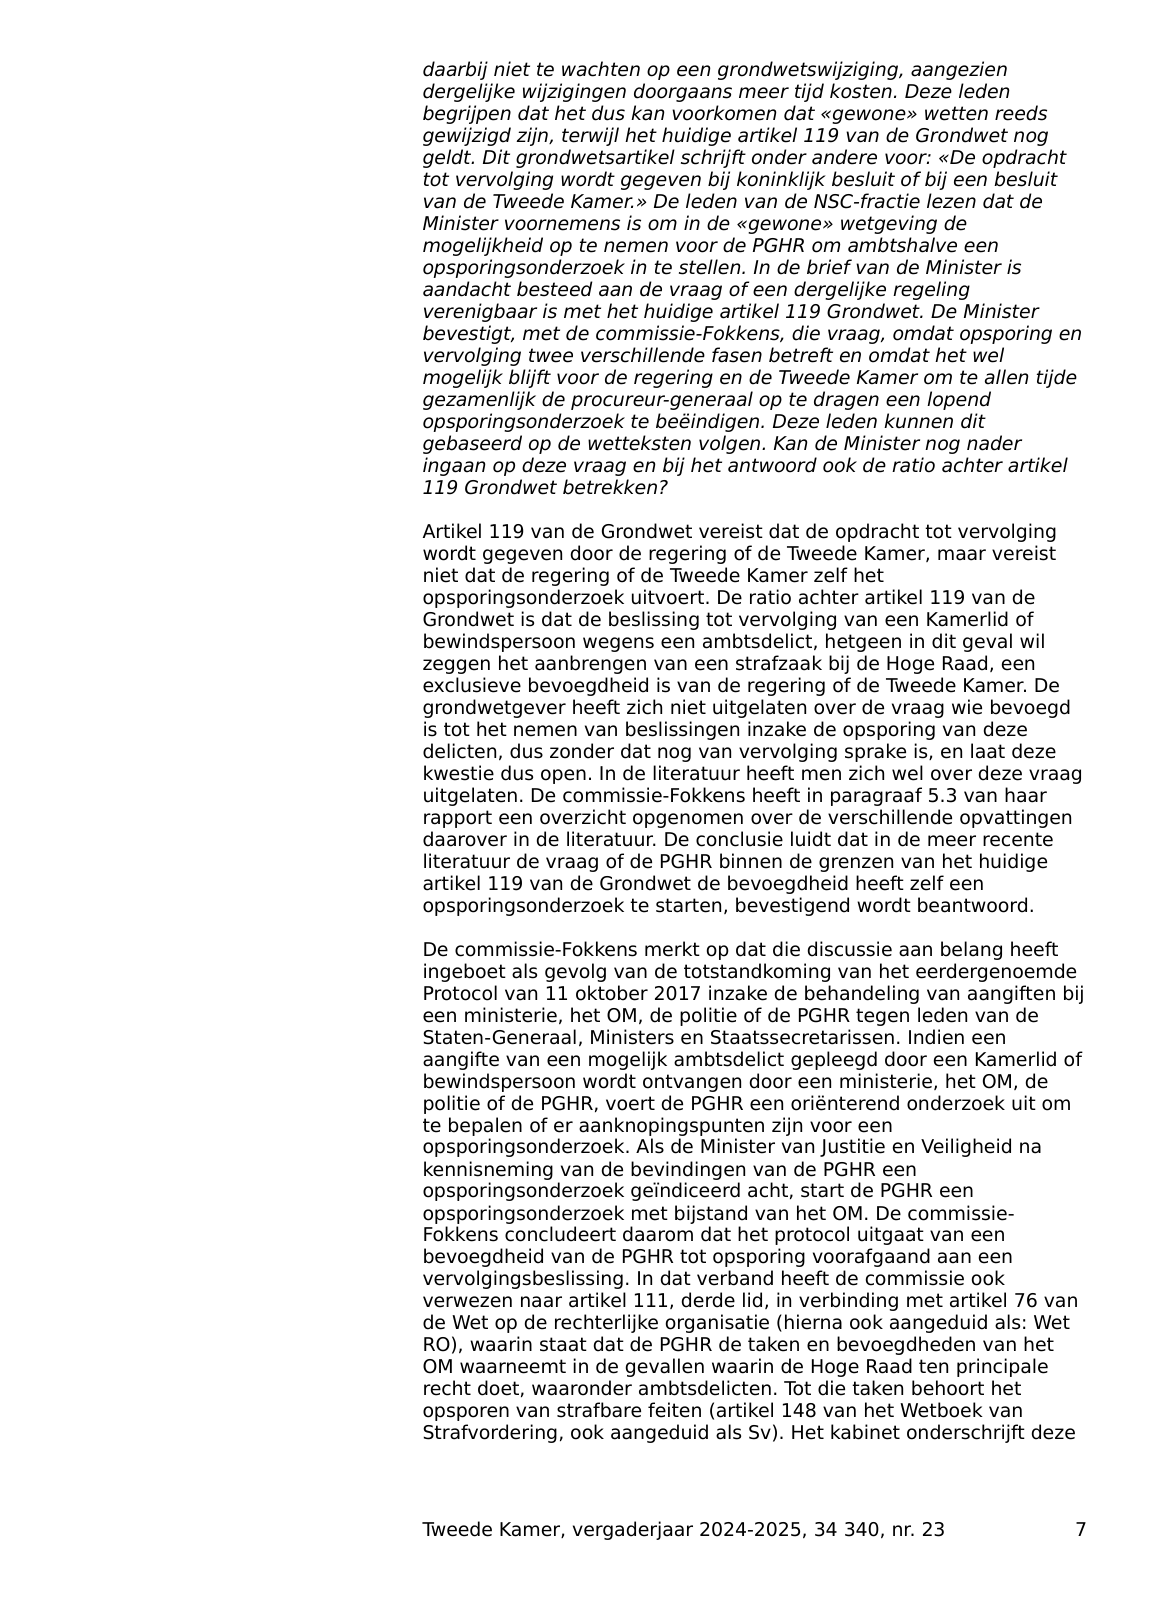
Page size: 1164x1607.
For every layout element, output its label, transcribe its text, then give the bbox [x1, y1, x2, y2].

text daarbij niet te wachten op een grondwetswijziging, aangezien dergelijke wijzigingen doorgaans meer tijd kosten. Deze leden begrijpen dat het dus kan voorkomen dat «gewone» wetten reeds gewijzigd zijn, terwijl het huidige artikel 119 van de Grondwet nog geldt. Dit grondwetsartikel schrijft onder andere voor: «De opdracht tot vervolging wordt gegeven bij koninklijk besluit of bij een besluit van de Tweede Kamer.» De leden van de NSC-fractie lezen dat de Minister voornemens is om in de «gewone» wetgeving de mogelijkheid op te nemen voor de PGHR om ambtshalve een opsporingsonderzoek in te stellen. In de brief van de Minister is aandacht besteed aan de vraag of een dergelijke regeling verenigbaar is met het huidige artikel 119 Grondwet. De Minister bevestigt, met de commissie-Fokkens, die vraag, omdat opsporing en vervolging twee verschillende fasen betreft en omdat het wel mogelijk blijft voor de regering en de Tweede Kamer om te allen tijde gezamenlijk de procureur-generaal op te dragen een lopend opsporingsonderzoek te beëindigen. Deze leden kunnen dit gebaseerd op de wetteksten volgen. Kan de Minister nog nader ingaan op deze vraag en bij het antwoord ook de ratio achter artikel 119 Grondwet betrekken? [422, 59, 1087, 499]
text De commissie-Fokkens merkt op dat die discussie aan belang heeft ingeboet als gevolg van de totstandkoming van het eerdergenoemde Protocol van 11 oktober 2017 inzake de behandeling van aangiften bij een ministerie, het OM, de politie of de PGHR tegen leden van de Staten-Generaal, Ministers en Staatssecretarissen. Indien een aangifte van een mogelijk ambtsdelict gepleegd door een Kamerlid of bewindspersoon wordt ontvangen door een ministerie, het OM, de politie of de PGHR, voert de PGHR een oriënterend onderzoek uit om te bepalen of er aanknopingspunten zijn voor een opsporingsonderzoek. Als de Minister van Justitie en Veiligheid na kennisneming van de bevindingen van de PGHR een opsporingsonderzoek geïndiceerd acht, start de PGHR een opsporingsonderzoek met bijstand van het OM. De commissie-Fokkens concludeert daarom dat het protocol uitgaat van een bevoegdheid van de PGHR tot opsporing voorafgaand aan een vervolgingsbeslissing. In dat verband heeft de commissie ook verwezen naar artikel 111, derde lid, in verbinding met artikel 76 van de Wet op de rechterlijke organisatie (hierna ook aangeduid als: Wet RO), waarin staat dat de PGHR de taken en bevoegdheden van het OM waarneemt in de gevallen waarin de Hoge Raad ten principale recht doet, waaronder ambtsdelicten. Tot die taken behoort het opsporen van strafbare feiten (artikel 148 van het Wetboek van Strafvordering, ook aangeduid als Sv). Het kabinet onderschrijft deze [422, 939, 1087, 1444]
text Artikel 119 van de Grondwet vereist dat de opdracht tot vervolging wordt gegeven door de regering of de Tweede Kamer, maar vereist niet dat de regering of de Tweede Kamer zelf het opsporingsonderzoek uitvoert. De ratio achter artikel 119 van de Grondwet is dat de beslissing tot vervolging van een Kamerlid of bewindspersoon wegens een ambtsdelict, hetgeen in dit geval wil zeggen het aanbrengen van een strafzaak bij de Hoge Raad, een exclusieve bevoegdheid is van de regering of de Tweede Kamer. De grondwetgever heeft zich niet uitgelaten over de vraag wie bevoegd is tot het nemen van beslissingen inzake de opsporing van deze delicten, dus zonder dat nog van vervolging sprake is, en laat deze kwestie dus open. In de literatuur heeft men zich wel over deze vraag uitgelaten. De commissie-Fokkens heeft in paragraaf 5.3 van haar rapport een overzicht opgenomen over de verschillende opvattingen daarover in de literatuur. De conclusie luidt dat in de meer recente literatuur de vraag of de PGHR binnen de grenzen van het huidige artikel 119 van de Grondwet de bevoegdheid heeft zelf een opsporingsonderzoek te starten, bevestigend wordt beantwoord. [422, 521, 1087, 916]
